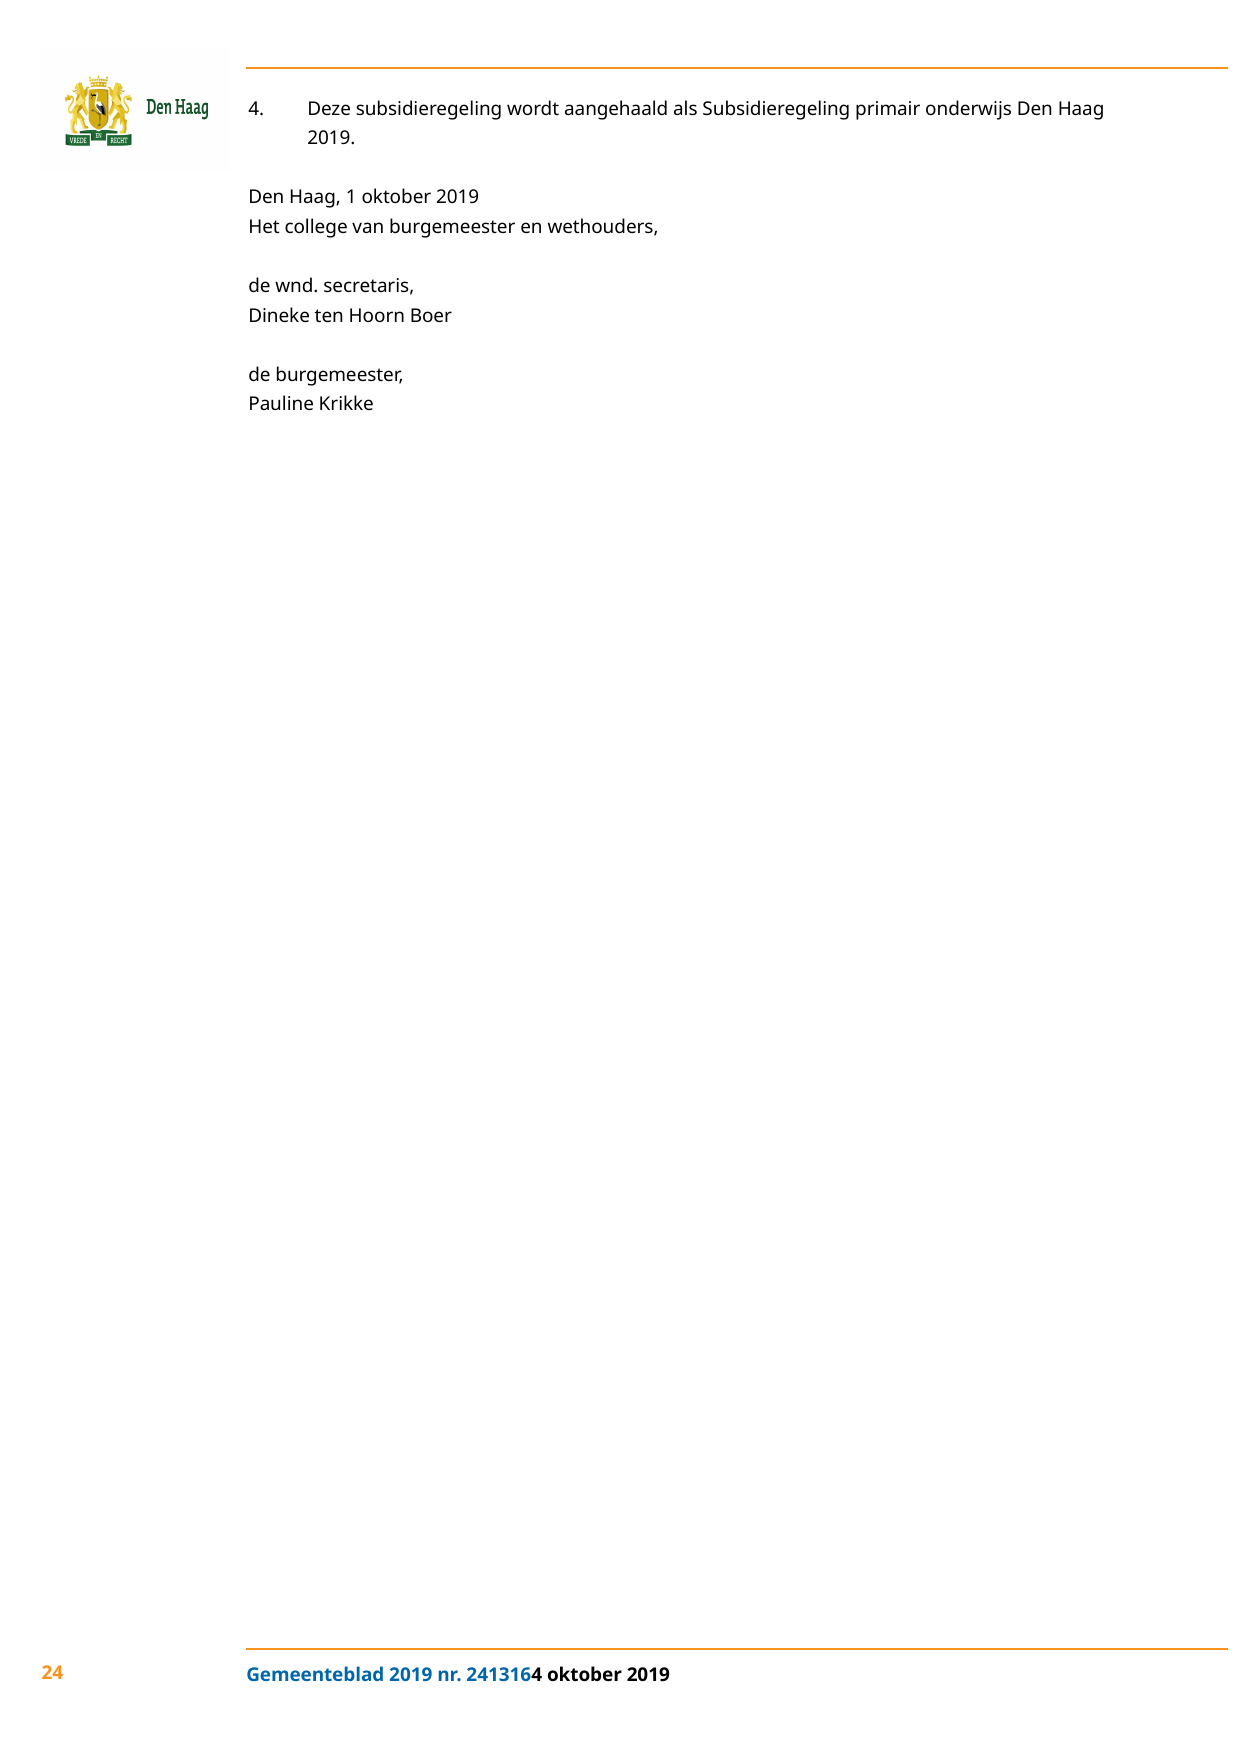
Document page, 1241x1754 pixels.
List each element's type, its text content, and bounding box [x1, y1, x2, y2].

list Deze subsidieregeling wordt aangehaald als Subsidieregeling primair onderwijs Den Haag 2019. [248, 95, 1152, 150]
picture [41, 47, 231, 172]
text de burgemeester, [248, 361, 1152, 387]
text Dineke ten Hoorn Boer [248, 302, 1152, 328]
text de wnd. secretaris, [248, 272, 1152, 298]
text Pauline Krikke [248, 391, 1152, 416]
text Den Haag, 1 oktober 2019 [248, 183, 1152, 209]
text Het college van burgemeester en wethouders, [248, 213, 1152, 239]
